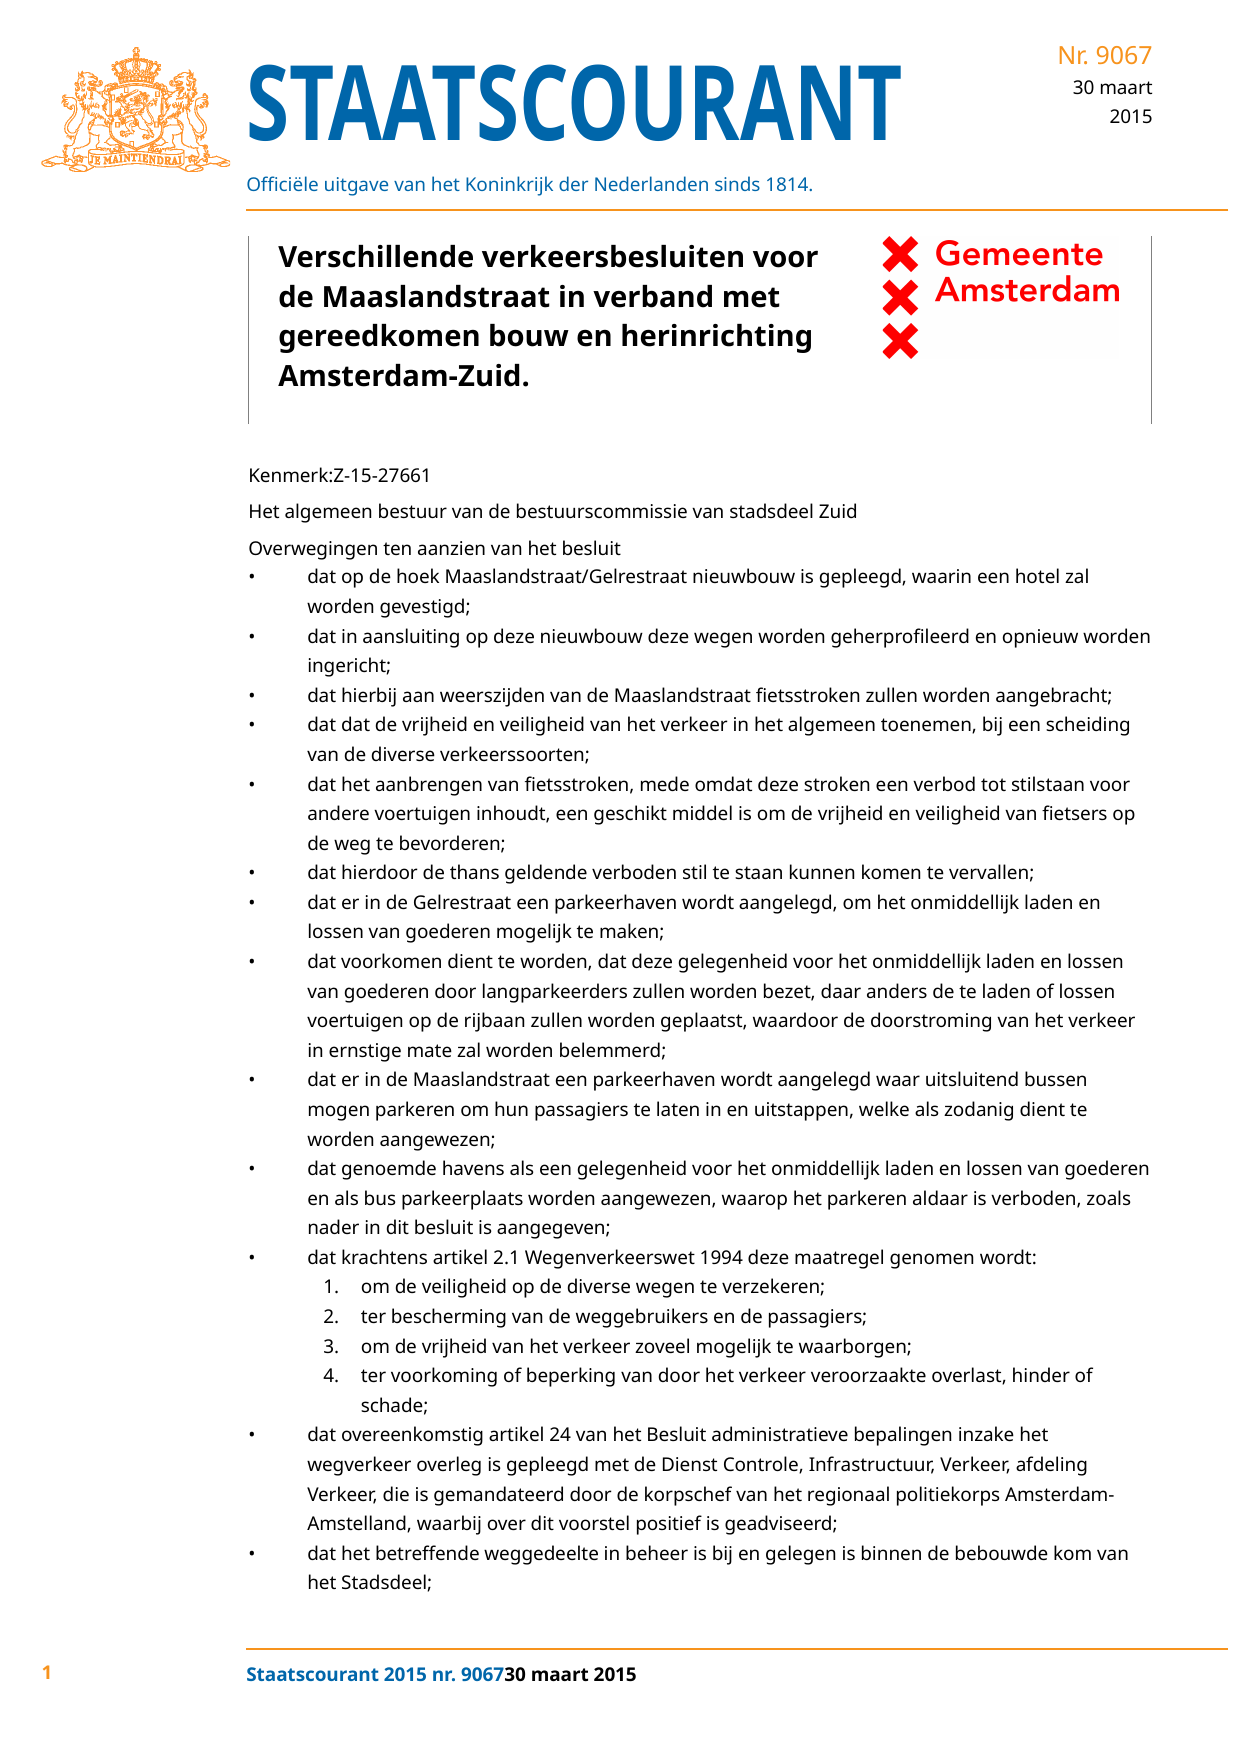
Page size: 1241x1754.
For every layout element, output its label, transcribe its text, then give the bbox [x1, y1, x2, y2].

list dat het betreffende weggedeelte in beheer is bij en gelegen is binnen de bebouwde kom van het Stadsdeel; [248, 1540, 1152, 1595]
list dat op de hoek Maaslandstraat/Gelrestraat nieuwbouw is gepleegd, waarin een hotel zal worden gevestigd; [248, 564, 1152, 619]
text Overwegingen ten aanzien van het besluit [248, 535, 1152, 561]
list om de veiligheid op de diverse wegen te verzekeren; [323, 1274, 1152, 1299]
list dat in aansluiting op deze nieuwbouw deze wegen worden geherprofileerd en opnieuw worden ingericht; [248, 623, 1152, 678]
list dat overeenkomstig artikel 24 van het Besluit administratieve bepalingen inzake het wegverkeer overleg is gepleegd met de Dienst Controle, Infrastructuur, Verkeer, afdeling Verkeer, die is gemandateerd door de korpschef van het regionaal politiekorps Amsterdam-Amstelland, waarbij over dit voorstel positief is geadviseerd; [248, 1422, 1152, 1536]
picture [882, 236, 1119, 359]
list dat voorkomen dient te worden, dat deze gelegenheid voor het onmiddellijk laden en lossen van goederen door langparkeerders zullen worden bezet, daar anders de te laden of lossen voertuigen op de rijbaan zullen worden geplaatst, waardoor de doorstroming van het verkeer in ernstige mate zal worden belemmerd; [248, 948, 1152, 1063]
table_header [850, 236, 1151, 424]
table_header Verschillende verkeersbesluiten voor de Maaslandstraat in verband met gereedkomen bouw en herinrichting Amsterdam-Zuid. [249, 236, 850, 424]
picture [41, 47, 231, 172]
list dat hierdoor de thans geldende verboden stil te staan kunnen komen te vervallen; [248, 859, 1152, 885]
list ter voorkoming of beperking van door het verkeer veroorzaakte overlast, hinder of schade; [323, 1362, 1152, 1418]
list dat krachtens artikel 2.1 Wegenverkeerswet 1994 deze maatregel genomen wordt: [248, 1244, 1152, 1270]
list dat er in de Maaslandstraat een parkeerhaven wordt aangelegd waar uitsluitend bussen mogen parkeren om hun passagiers te laten in en uitstappen, welke als zodanig dient te worden aangewezen; [248, 1067, 1152, 1151]
list om de vrijheid van het verkeer zoveel mogelijk te waarborgen; [323, 1333, 1152, 1358]
text Het algemeen bestuur van de bestuurscommissie van stadsdeel Zuid [248, 499, 1152, 524]
list dat dat de vrijheid en veiligheid van het verkeer in het algemeen toenemen, bij een scheiding van de diverse verkeerssoorten; [248, 712, 1152, 767]
list dat er in de Gelrestraat een parkeerhaven wordt aangelegd, om het onmiddellijk laden en lossen van goederen mogelijk te maken; [248, 889, 1152, 944]
list dat hierbij aan weerszijden van de Maaslandstraat fietsstroken zullen worden aangebracht; [248, 682, 1152, 708]
list ter bescherming van de weggebruikers en de passagiers; [323, 1303, 1152, 1329]
list dat het aanbrengen van fietsstroken, mede omdat deze stroken een verbod tot stilstaan voor andere voertuigen inhoudt, een geschikt middel is om de vrijheid en veiligheid van fietsers op de weg te bevorderen; [248, 771, 1152, 856]
text Kenmerk:Z-15-27661 [248, 462, 1152, 488]
list dat genoemde havens als een gelegenheid voor het onmiddellijk laden en lossen van goederen en als bus parkeerplaats worden aangewezen, waarop het parkeren aldaar is verboden, zoals nader in dit besluit is aangegeven; [248, 1155, 1152, 1240]
